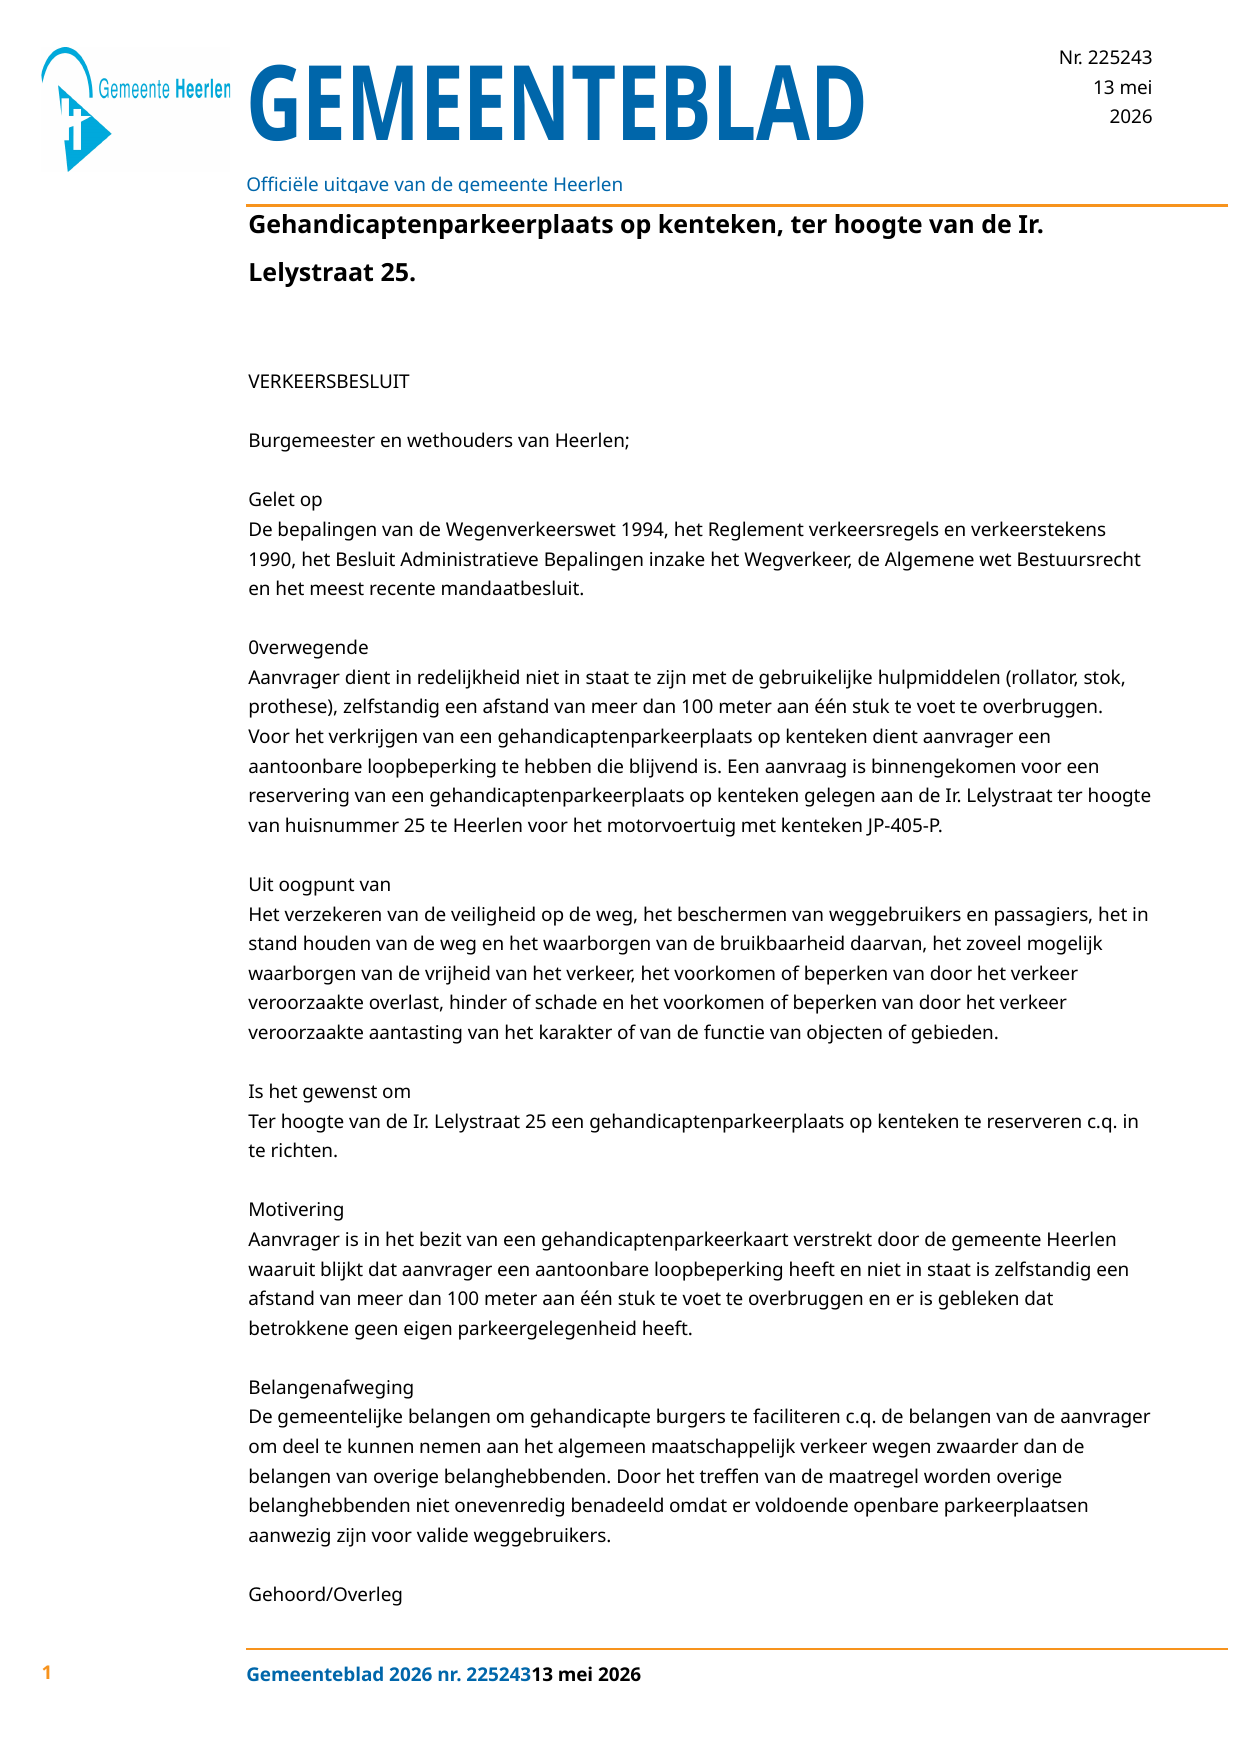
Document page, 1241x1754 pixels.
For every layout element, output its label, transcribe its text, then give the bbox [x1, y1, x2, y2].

text Belangenafweging [248, 1374, 1152, 1400]
text Aanvrager dient in redelijkheid niet in staat te zijn met de gebruikelijke hulpmiddelen (rollator, stok, prothese), zelfstandig een afstand van meer dan 100 meter aan één stuk te voet te overbruggen. [248, 664, 1152, 719]
picture [41, 47, 59, 70]
text VERKEERSBESLUIT [248, 368, 1152, 394]
picture [41, 47, 231, 172]
text De gemeentelijke belangen om gehandicapte burgers te faciliteren c.q. de belangen van de aanvrager om deel te kunnen nemen aan het algemeen maatschappelijk verkeer wegen zwaarder dan de belangen van overige belanghebbenden. Door het treffen van de maatregel worden overige belanghebbenden niet onevenredig benadeeld omdat er voldoende openbare parkeerplaatsen aanwezig zijn voor valide weggebruikers. [248, 1404, 1152, 1548]
text Aanvrager is in het bezit van een gehandicaptenparkeerkaart verstrekt door de gemeente Heerlen waaruit blijkt dat aanvrager een aantoonbare loopbeperking heeft en niet in staat is zelfstandig een afstand van meer dan 100 meter aan één stuk te voet te overbruggen en er is gebleken dat betrokkene geen eigen parkeergelegenheid heeft. [248, 1226, 1152, 1341]
text Is het gewenst om [248, 1078, 1152, 1104]
text Gehandicaptenparkeerplaats op kenteken, ter hoogte van de Ir. Lelystraat 25. [248, 207, 1152, 288]
text Het verzekeren van de veiligheid op de weg, het beschermen van weggebruikers en passagiers, het in stand houden van de weg en het waarborgen van de bruikbaarheid daarvan, het zoveel mogelijk waarborgen van de vrijheid van het verkeer, het voorkomen of beperken van door het verkeer veroorzaakte overlast, hinder of schade en het voorkomen of beperken van door het verkeer veroorzaakte aantasting van het karakter of van de functie van objecten of gebieden. [248, 901, 1152, 1045]
text Uit oogpunt van [248, 871, 1152, 897]
text Burgemeester en wethouders van Heerlen; [248, 427, 1152, 453]
text Motivering [248, 1197, 1152, 1222]
text Ter hoogte van de Ir. Lelystraat 25 een gehandicaptenparkeerplaats op kenteken te reserveren c.q. in te richten. [248, 1108, 1152, 1163]
text Gelet op [248, 487, 1152, 512]
text Gehoord/Overleg [248, 1581, 1152, 1607]
text 0verwegende [248, 634, 1152, 660]
text De bepalingen van de Wegenverkeerswet 1994, het Reglement verkeersregels en verkeerstekens 1990, het Besluit Administratieve Bepalingen inzake het Wegverkeer, de Algemene wet Bestuursrecht en het meest recente mandaatbesluit. [248, 516, 1152, 601]
text Voor het verkrijgen van een gehandicaptenparkeerplaats op kenteken dient aanvrager een aantoonbare loopbeperking te hebben die blijvend is. Een aanvraag is binnengekomen voor een reservering van een gehandicaptenparkeerplaats op kenteken gelegen aan de Ir. Lelystraat ter hoogte van huisnummer 25 te Heerlen voor het motorvoertuig met kenteken JP-405-P. [248, 723, 1152, 838]
